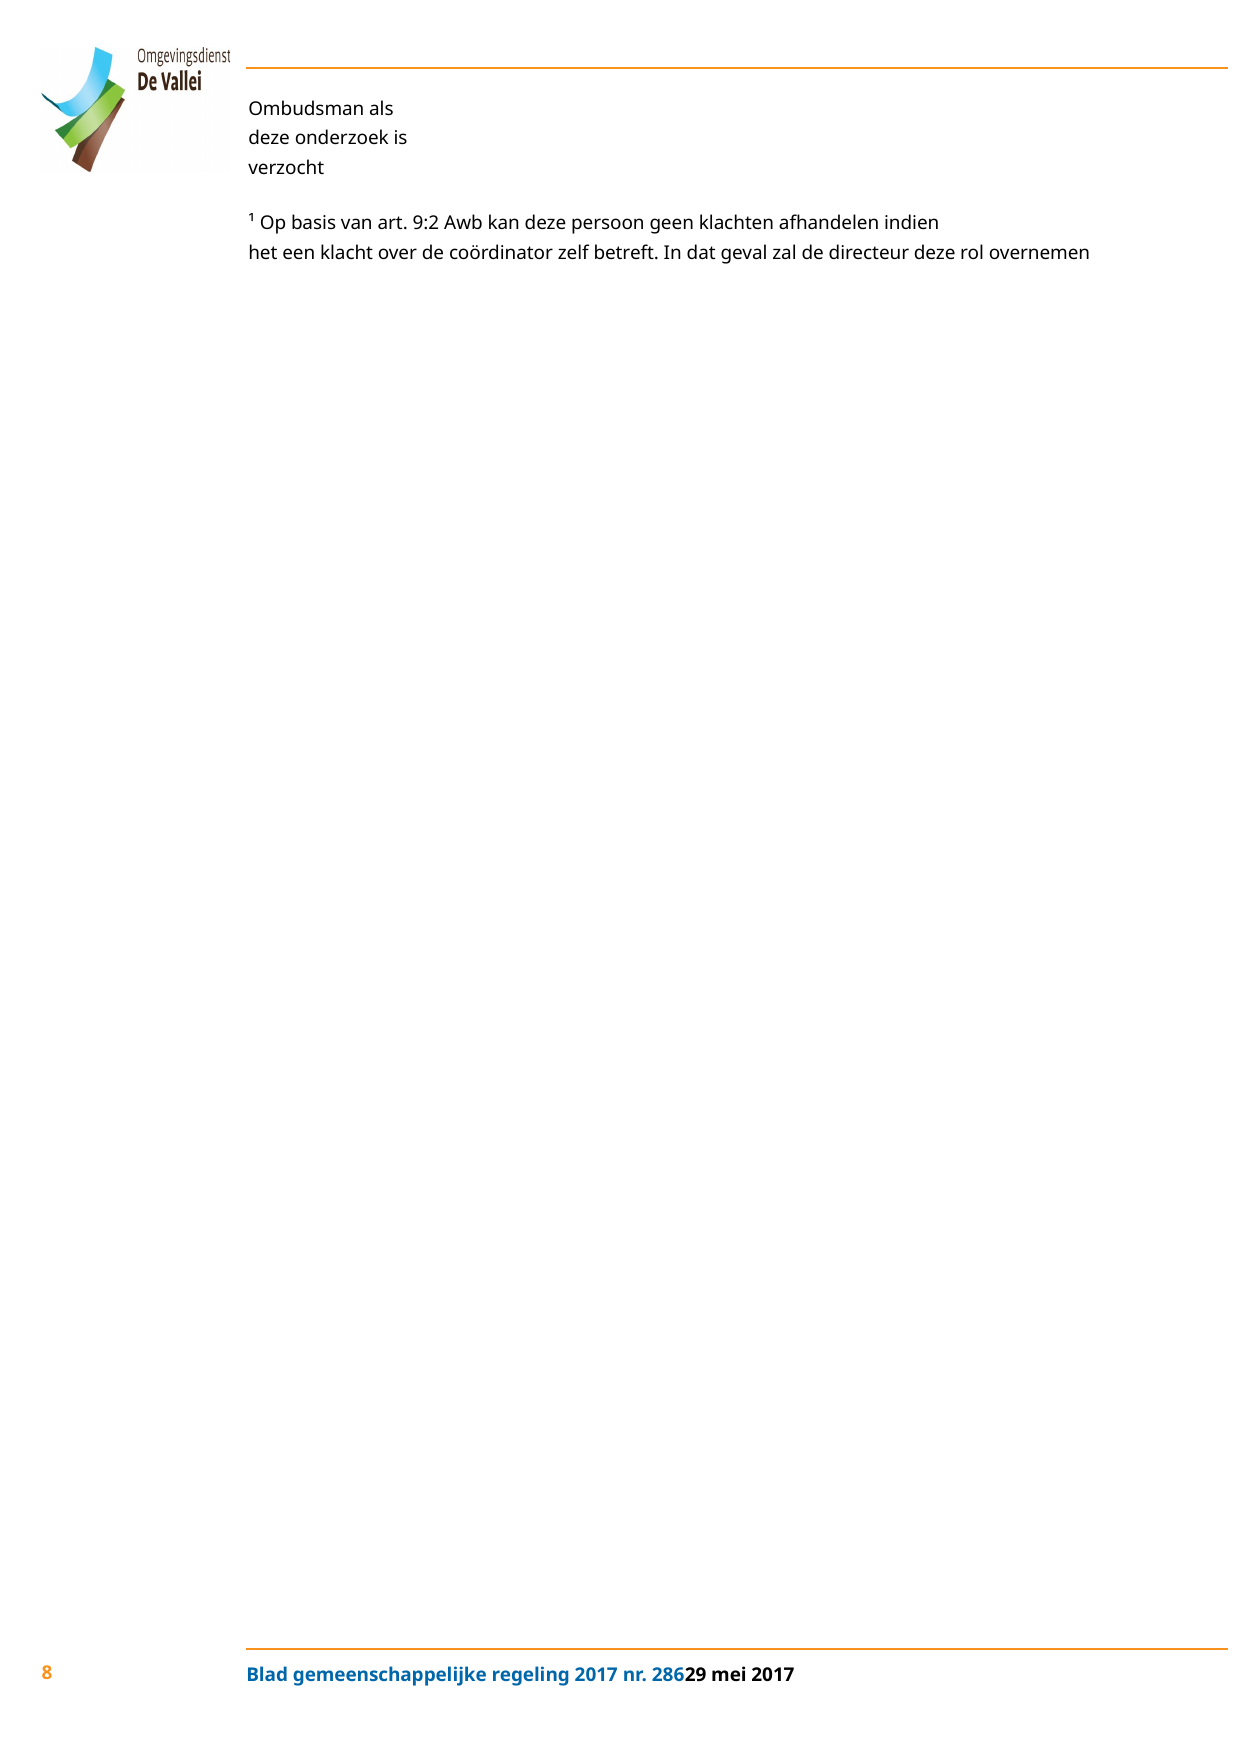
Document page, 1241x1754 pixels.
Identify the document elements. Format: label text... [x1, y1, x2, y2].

table_cell [790, 95, 978, 180]
table_cell ¹ Op basis van art. 9:2 Awb kan deze persoon geen klachten afhandelen indien het een klacht over de coördinator zelf betreft. In dat geval zal de directeur deze rol overnemen [248, 180, 1152, 264]
table_cell [609, 95, 790, 180]
table_cell Ombudsman als deze onderzoek is verzocht [248, 95, 436, 180]
table_cell [436, 95, 609, 180]
picture [41, 47, 231, 172]
table_cell [979, 95, 1152, 180]
